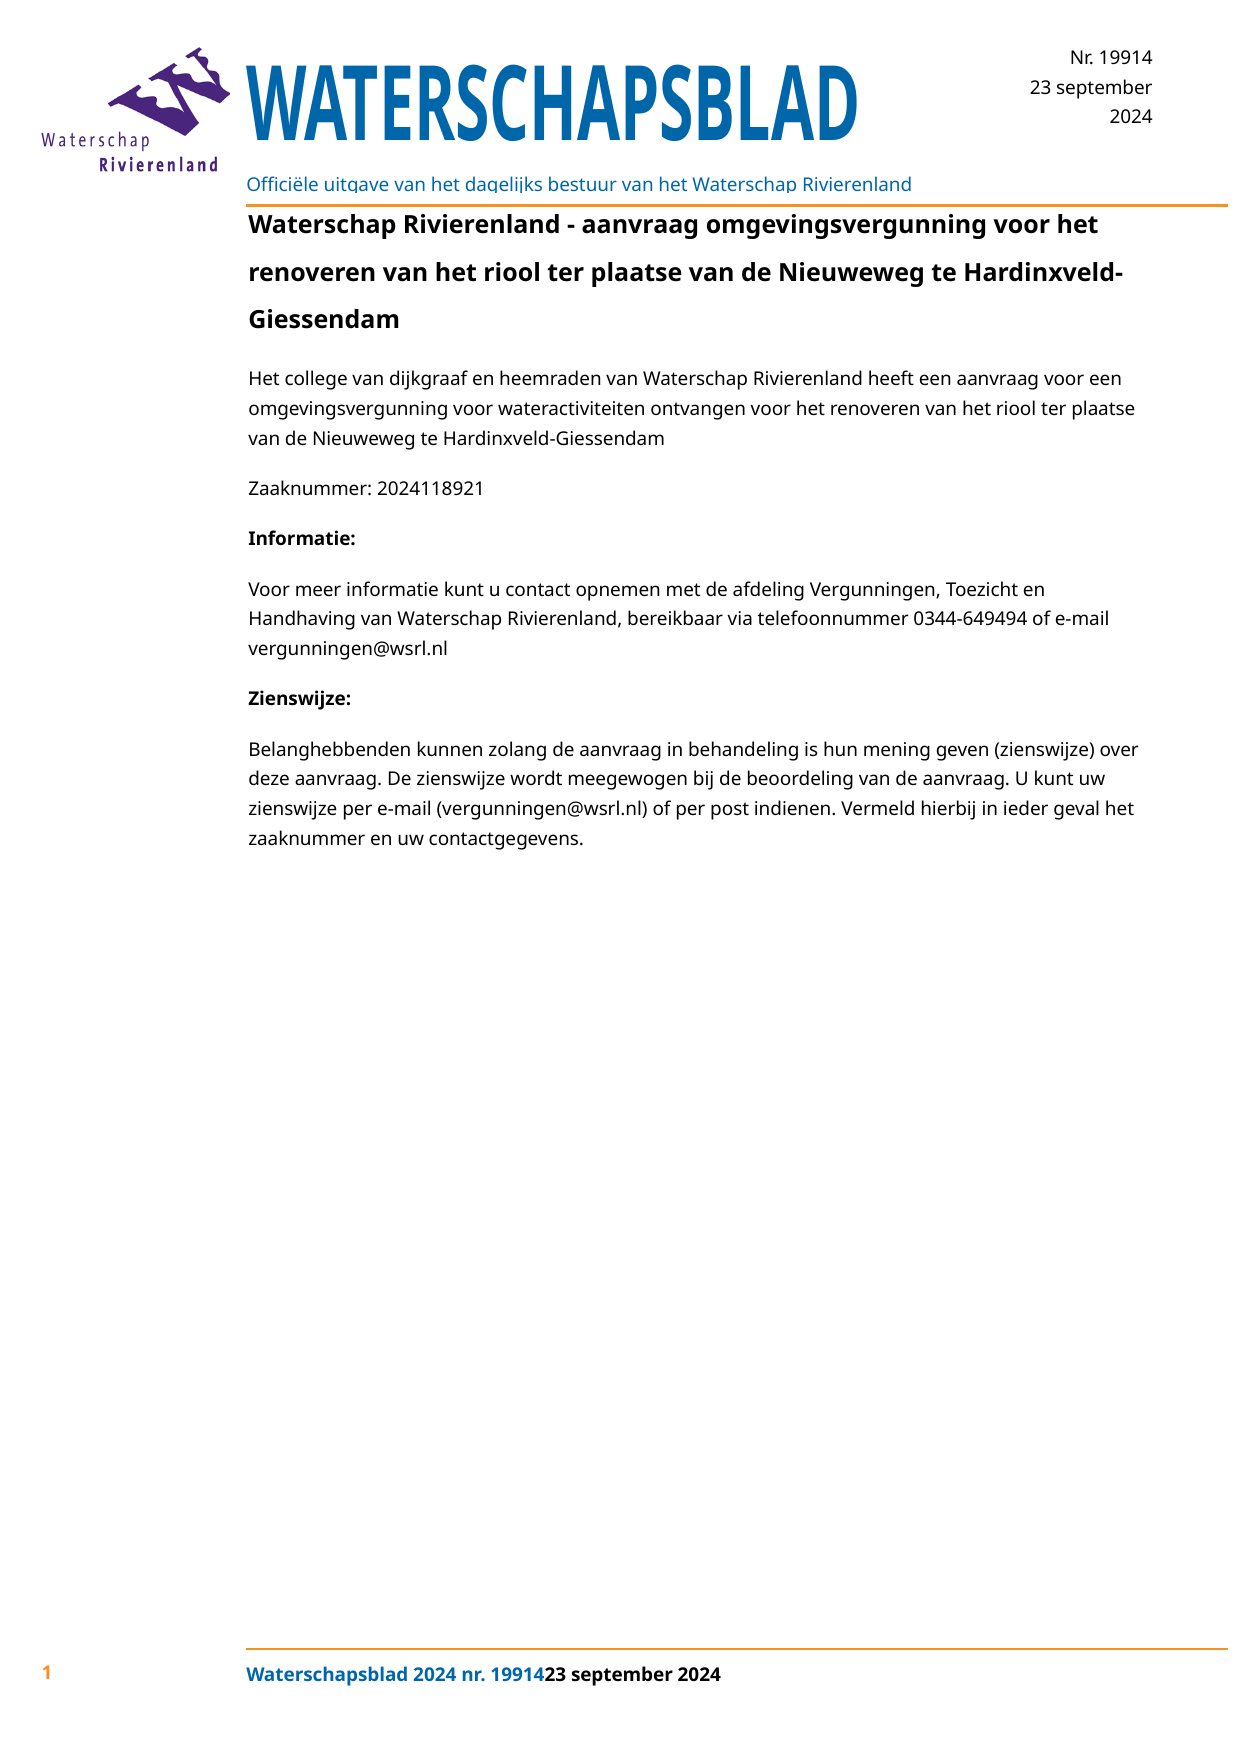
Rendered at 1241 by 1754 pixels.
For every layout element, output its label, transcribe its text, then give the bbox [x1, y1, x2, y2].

text Voor meer informatie kunt u contact opnemen met de afdeling Vergunningen, Toezicht en Handhaving van Waterschap Rivierenland, bereikbaar via telefoonnummer 0344-649494 of e-mail vergunningen@wsrl.nl [248, 576, 1152, 661]
text Belanghebbenden kunnen zolang de aanvraag in behandeling is hun mening geven (zienswijze) over deze aanvraag. De zienswijze wordt meegewogen bij de beoordeling van de aanvraag. U kunt uw zienswijze per e-mail (vergunningen@wsrl.nl) of per post indienen. Vermeld hierbij in ieder geval het zaaknummer en uw contactgegevens. [248, 736, 1152, 850]
text Waterschap Rivierenland - aanvraag omgevingsvergunning voor het renoveren van het riool ter plaatse van de Nieuweweg te Hardinxveld-Giessendam [248, 207, 1152, 336]
text Zienswijze: [248, 686, 1152, 711]
text Informatie: [248, 526, 1152, 551]
text Zaaknummer: 2024118921 [248, 475, 1152, 501]
picture [41, 47, 231, 172]
text Het college van dijkgraaf en heemraden van Waterschap Rivierenland heeft een aanvraag voor een omgevingsvergunning voor wateractiviteiten ontvangen voor het renoveren van het riool ter plaatse van de Nieuweweg te Hardinxveld-Giessendam [248, 366, 1152, 450]
